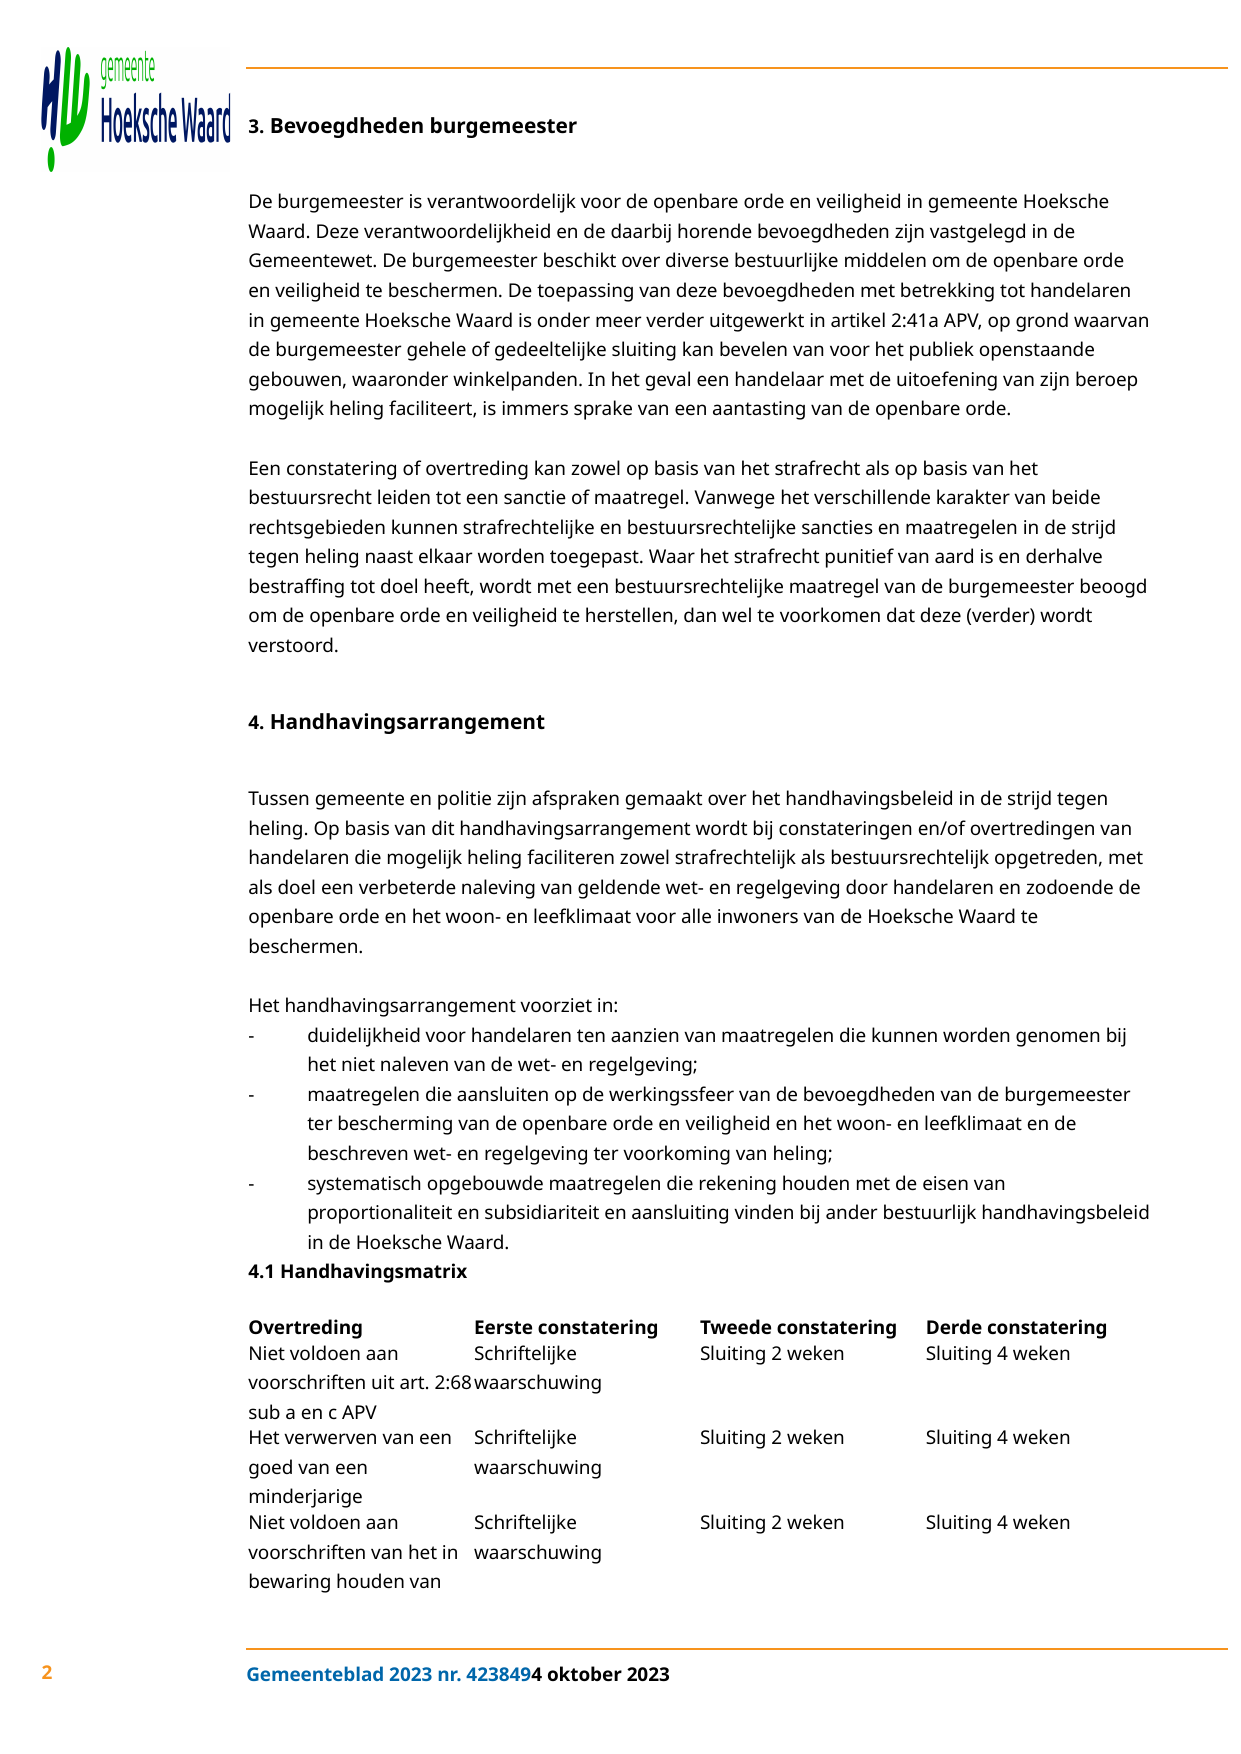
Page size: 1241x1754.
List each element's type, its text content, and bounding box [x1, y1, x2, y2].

table_cell Sluiting 2 weken [700, 1510, 926, 1594]
text Een constatering of overtreding kan zowel op basis van het strafrecht als op basis van het bestuursrecht leiden tot een sanctie of maatregel. Vanwege het verschillende karakter van beide rechtsgebieden kunnen strafrechtelijke en bestuursrechtelijke sancties en maatregelen in de strijd tegen heling naast elkaar worden toegepast. Waar het strafrecht punitief van aard is en derhalve bestraffing tot doel heeft, wordt met een bestuursrechtelijke maatregel van de burgemeester beoogd om de openbare orde en veiligheid te herstellen, dan wel te voorkomen dat deze (verder) wordt verstoord. [248, 455, 1152, 658]
table_header Tweede constatering [700, 1314, 926, 1340]
table_cell Het verwerven van een goed van een minderjarige [248, 1425, 474, 1509]
picture [41, 47, 231, 172]
table_cell Schriftelijke waarschuwing [474, 1510, 700, 1594]
table_header Derde constatering [926, 1314, 1152, 1340]
table_cell Sluiting 2 weken [700, 1340, 926, 1424]
list maatregelen die aansluiten op de werkingssfeer van de bevoegdheden van de burgemeester ter bescherming van de openbare orde en veiligheid en het woon- en leefklimaat en de beschreven wet- en regelgeving ter voorkoming van heling; [248, 1081, 1152, 1166]
table_cell Sluiting 2 weken [700, 1425, 926, 1509]
table_cell Schriftelijke waarschuwing [474, 1425, 700, 1509]
text Het handhavingsarrangement voorziet in: [248, 992, 1152, 1018]
table_cell Sluiting 4 weken [926, 1340, 1152, 1424]
text 4. Handhavingsarrangement [248, 707, 1152, 736]
table_cell Sluiting 4 weken [926, 1425, 1152, 1509]
table_cell Schriftelijke waarschuwing [474, 1340, 700, 1424]
table_cell Niet voldoen aan voorschriften uit art. 2:68 sub a en c APV [248, 1340, 474, 1424]
table_header Overtreding [248, 1314, 474, 1340]
table_header Eerste constatering [474, 1314, 700, 1340]
table_cell Sluiting 4 weken [926, 1510, 1152, 1594]
list duidelijkheid voor handelaren ten aanzien van maatregelen die kunnen worden genomen bij het niet naleven van de wet- en regelgeving; [248, 1022, 1152, 1077]
list systematisch opgebouwde maatregelen die rekening houden met de eisen van proportionaliteit en subsidiariteit en aansluiting vinden bij ander bestuurlijk handhavingsbeleid in de Hoeksche Waard. [248, 1170, 1152, 1255]
text 4.1 Handhavingsmatrix [248, 1258, 1152, 1284]
text Tussen gemeente en politie zijn afspraken gemaakt over het handhavingsbeleid in de strijd tegen heling. Op basis van dit handhavingsarrangement wordt bij constateringen en/of overtredingen van handelaren die mogelijk heling faciliteren zowel strafrechtelijk als bestuursrechtelijk opgetreden, met als doel een verbeterde naleving van geldende wet- en regelgeving door handelaren en zodoende de openbare orde en het woon- en leefklimaat voor alle inwoners van de Hoeksche Waard te beschermen. [248, 785, 1152, 959]
table_cell Niet voldoen aan voorschriften van het in bewaring houden van [248, 1510, 474, 1594]
text 3. Bevoegdheden burgemeester [248, 111, 1152, 139]
text De burgemeester is verantwoordelijk voor de openbare orde en veiligheid in gemeente Hoeksche Waard. Deze verantwoordelijkheid en de daarbij horende bevoegdheden zijn vastgelegd in de Gemeentewet. De burgemeester beschikt over diverse bestuurlijke middelen om de openbare orde en veiligheid te beschermen. De toepassing van deze bevoegdheden met betrekking tot handelaren in gemeente Hoeksche Waard is onder meer verder uitgewerkt in artikel 2:41a APV, op grond waarvan de burgemeester gehele of gedeeltelijke sluiting kan bevelen van voor het publiek openstaande gebouwen, waaronder winkelpanden. In het geval een handelaar met de uitoefening van zijn beroep mogelijk heling faciliteert, is immers sprake van een aantasting van de openbare orde. [248, 188, 1152, 421]
